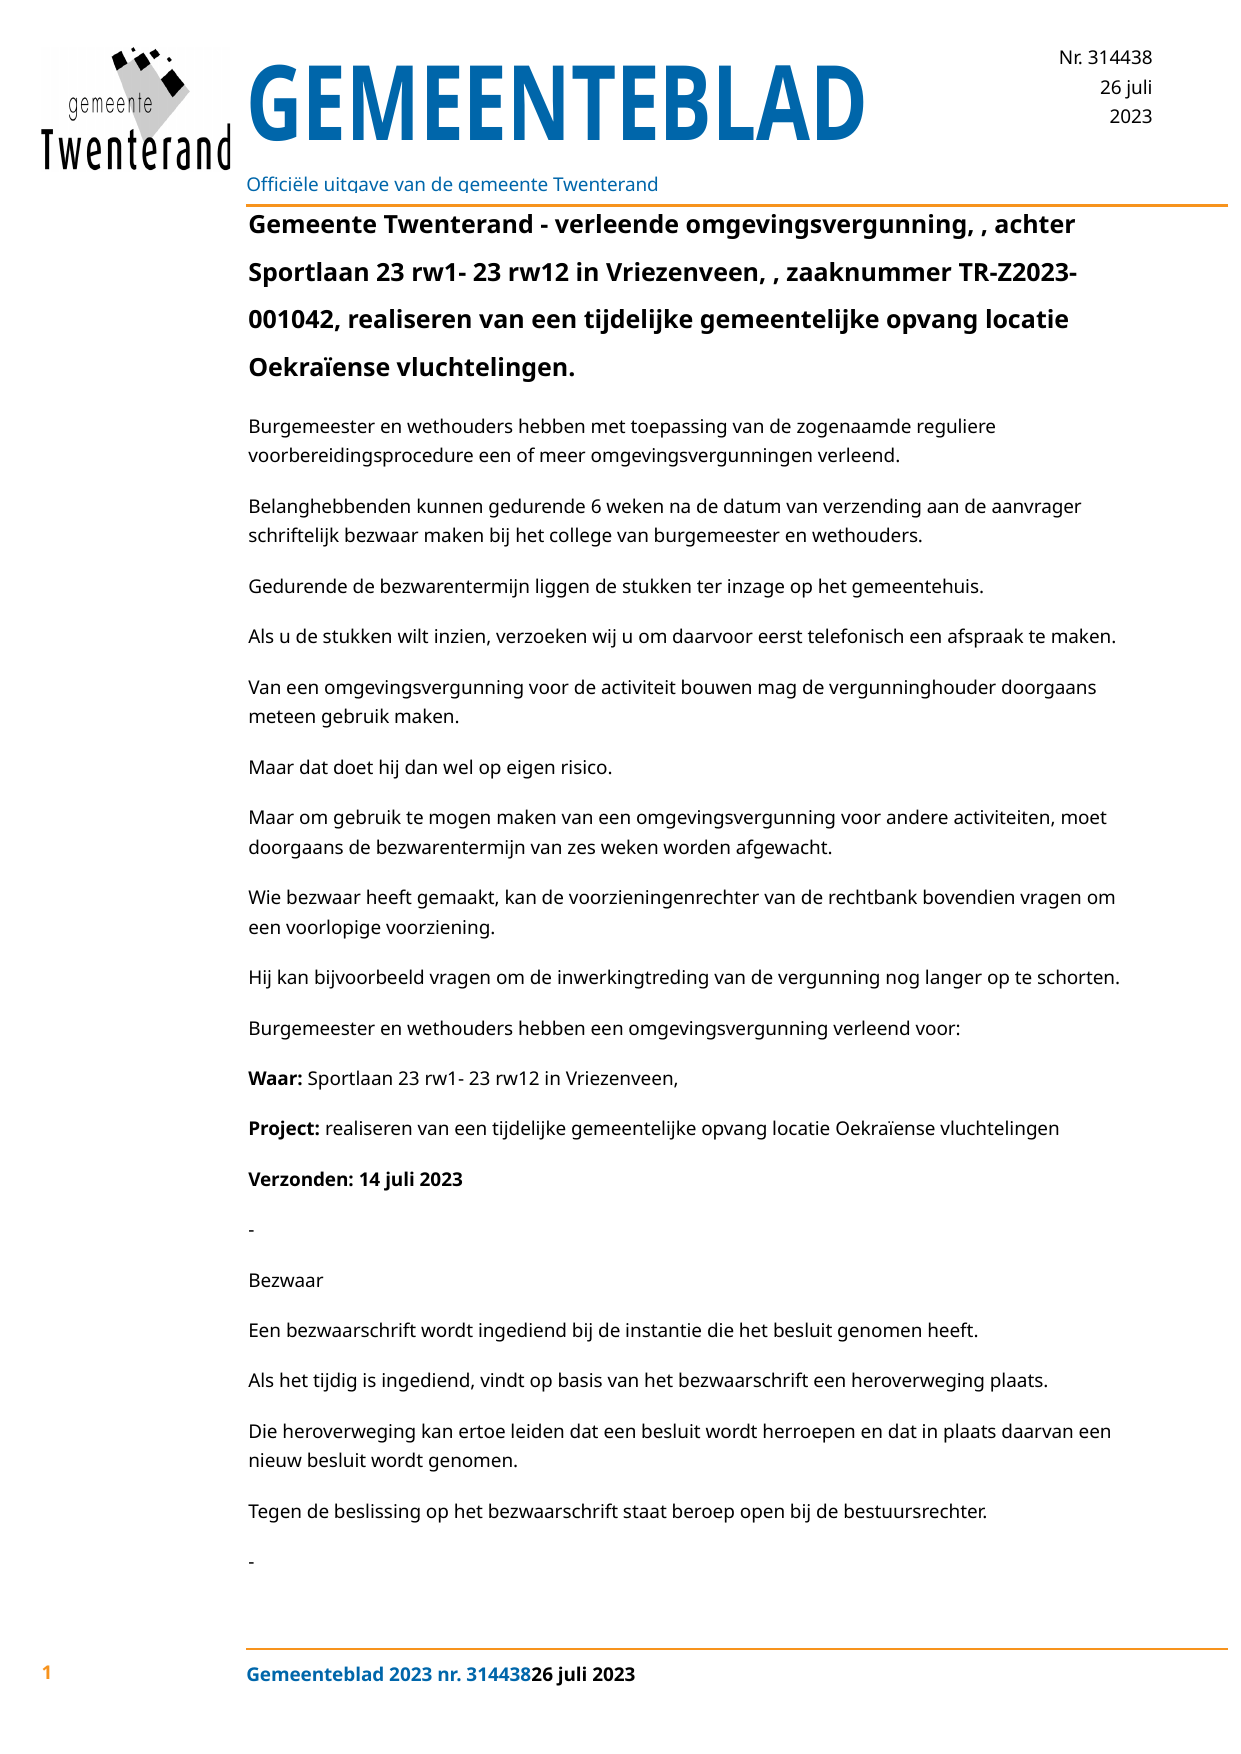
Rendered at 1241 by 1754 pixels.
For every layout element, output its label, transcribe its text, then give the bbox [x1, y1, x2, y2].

text Belanghebbenden kunnen gedurende 6 weken na de datum van verzending aan de aanvrager schriftelijk bezwaar maken bij het college van burgemeester en wethouders. [248, 493, 1152, 548]
text Bezwaar [248, 1267, 1152, 1293]
text Verzonden: 14 juli 2023 [248, 1166, 1152, 1192]
text Hij kan bijvoorbeeld vragen om de inwerkingtreding van de vergunning nog langer op te schorten. [248, 964, 1152, 990]
text Maar dat doet hij dan wel op eigen risico. [248, 754, 1152, 780]
text Burgemeester en wethouders hebben met toepassing van de zogenaamde reguliere voorbereidingsprocedure een of meer omgevingsvergunningen verleend. [248, 413, 1152, 468]
text Van een omgevingsvergunning voor de activiteit bouwen mag de vergunninghouder doorgaans meteen gebruik maken. [248, 674, 1152, 729]
text Een bezwaarschrift wordt ingediend bij de instantie die het besluit genomen heeft. [248, 1317, 1152, 1343]
text - [248, 1216, 1152, 1242]
text Wie bezwaar heeft gemaakt, kan de voorzieningenrechter van de rechtbank bovendien vragen om een voorlopige voorziening. [248, 884, 1152, 940]
text - [248, 1548, 1152, 1574]
text Maar om gebruik te mogen maken van een omgevingsvergunning voor andere activiteiten, moet doorgaans de bezwarentermijn van zes weken worden afgewacht. [248, 804, 1152, 860]
text Als u de stukken wilt inzien, verzoeken wij u om daarvoor eerst telefonisch een afspraak te maken. [248, 623, 1152, 649]
text Waar: Sportlaan 23 rw1- 23 rw12 in Vriezenveen, [248, 1065, 1152, 1091]
text Tegen de beslissing op het bezwaarschrift staat beroep open bij de bestuursrechter. [248, 1498, 1152, 1524]
text Gemeente Twenterand - verleende omgevingsvergunning, , achter Sportlaan 23 rw1- 23 rw12 in Vriezenveen, , zaaknummer TR-Z2023-001042, realiseren van een tijdelijke gemeentelijke opvang locatie Oekraïense vluchtelingen. [248, 207, 1152, 384]
text Gedurende de bezwarentermijn liggen de stukken ter inzage op het gemeentehuis. [248, 573, 1152, 599]
text Burgemeester en wethouders hebben een omgevingsvergunning verleend voor: [248, 1015, 1152, 1041]
text Project: realiseren van een tijdelijke gemeentelijke opvang locatie Oekraïense vluchtelingen [248, 1116, 1152, 1141]
picture [41, 47, 231, 172]
text Die heroverweging kan ertoe leiden dat een besluit wordt herroepen en dat in plaats daarvan een nieuw besluit wordt genomen. [248, 1418, 1152, 1473]
text Als het tijdig is ingediend, vindt op basis van het bezwaarschrift een heroverweging plaats. [248, 1368, 1152, 1393]
